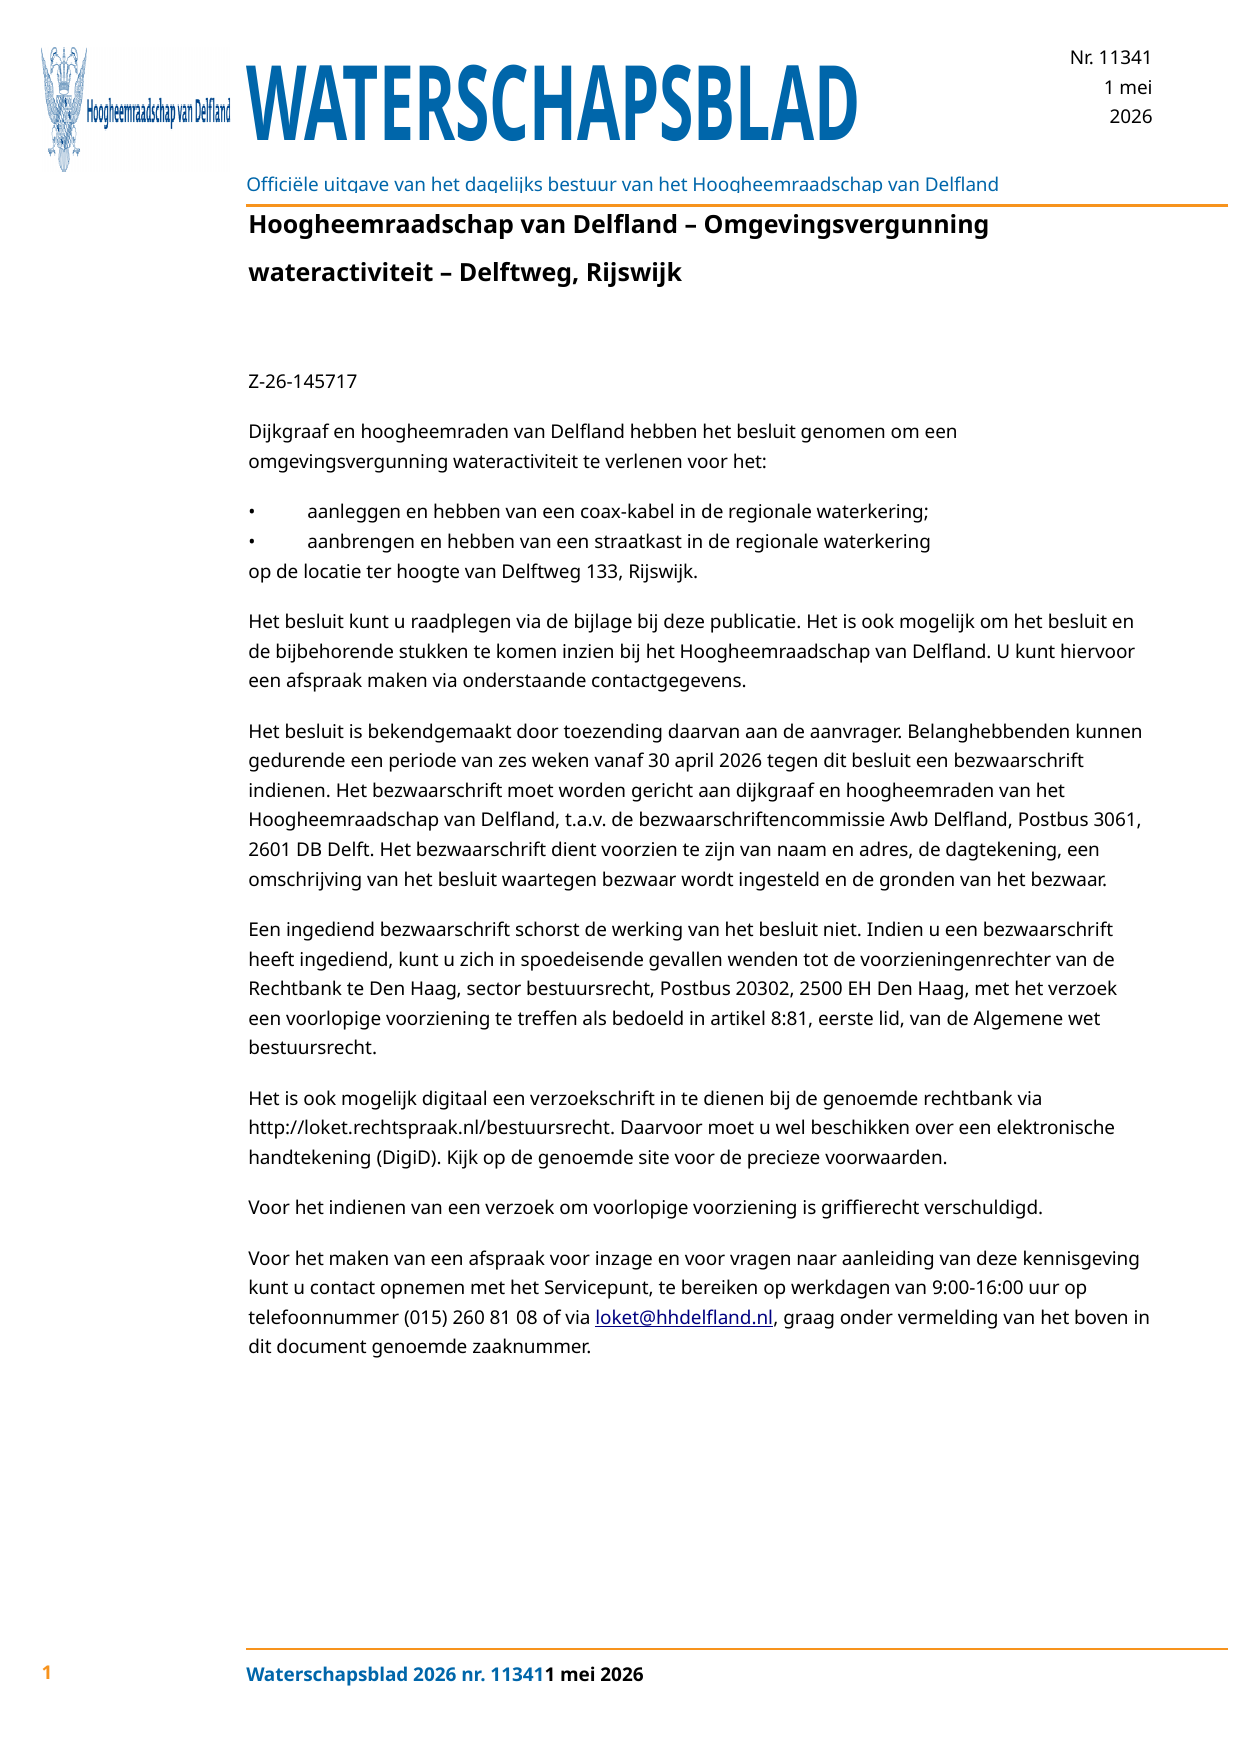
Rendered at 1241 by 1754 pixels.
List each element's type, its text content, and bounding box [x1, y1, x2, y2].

text Het besluit is bekendgemaakt door toezending daarvan aan de aanvrager. Belanghebbenden kunnen gedurende een periode van zes weken vanaf 30 april 2026 tegen dit besluit een bezwaarschrift indienen. Het bezwaarschrift moet worden gericht aan dijkgraaf en hoogheemraden van het Hoogheemraadschap van Delfland, t.a.v. de bezwaarschriftencommissie Awb Delfland, Postbus 3061, 2601 DB Delft. Het bezwaarschrift dient voorzien te zijn van naam en adres, de dagtekening, een omschrijving van het besluit waartegen bezwaar wordt ingesteld en de gronden van het bezwaar. [248, 718, 1152, 892]
list aanleggen en hebben van een coax-kabel in de regionale waterkering; [248, 499, 1152, 524]
text Het is ook mogelijk digitaal een verzoekschrift in te dienen bij de genoemde rechtbank via http://loket.rechtspraak.nl/bestuursrecht. Daarvoor moet u wel beschikken over een elektronische handtekening (DigiD). Kijk op de genoemde site voor de precieze voorwaarden. [248, 1085, 1152, 1170]
text Voor het maken van een afspraak voor inzage en voor vragen naar aanleiding van deze kennisgeving kunt u contact opnemen met het Servicepunt, te bereiken op werkdagen van 9:00-16:00 uur op telefoonnummer (015) 260 81 08 of via loket@hhdelfland.nl, graag onder vermelding van het boven in dit document genoemde zaaknummer. [248, 1245, 1152, 1359]
text Een ingediend bezwaarschrift schorst de werking van het besluit niet. Indien u een bezwaarschrift heeft ingediend, kunt u zich in spoedeisende gevallen wenden tot de voorzieningenrechter van de Rechtbank te Den Haag, sector bestuursrecht, Postbus 20302, 2500 EH Den Haag, met het verzoek een voorlopige voorziening te treffen als bedoeld in artikel 8:81, eerste lid, van de Algemene wet bestuursrecht. [248, 916, 1152, 1060]
text Het besluit kunt u raadplegen via de bijlage bij deze publicatie. Het is ook mogelijk om het besluit en de bijbehorende stukken te komen inzien bij het Hoogheemraadschap van Delfland. U kunt hiervoor een afspraak maken via onderstaande contactgegevens. [248, 608, 1152, 693]
text Hoogheemraadschap van Delfland – Omgevingsvergunning wateractiviteit – Delftweg, Rijswijk [248, 207, 1152, 288]
picture [41, 47, 231, 172]
text Z-26-145717 [248, 368, 1152, 394]
text op de locatie ter hoogte van Delftweg 133, Rijswijk. [248, 558, 1152, 584]
list aanbrengen en hebben van een straatkast in de regionale waterkering [248, 528, 1152, 554]
text Dijkgraaf en hoogheemraden van Delfland hebben het besluit genomen om een omgevingsvergunning wateractiviteit te verlenen voor het: [248, 419, 1152, 474]
text Voor het indienen van een verzoek om voorlopige voorziening is griffierecht verschuldigd. [248, 1194, 1152, 1220]
